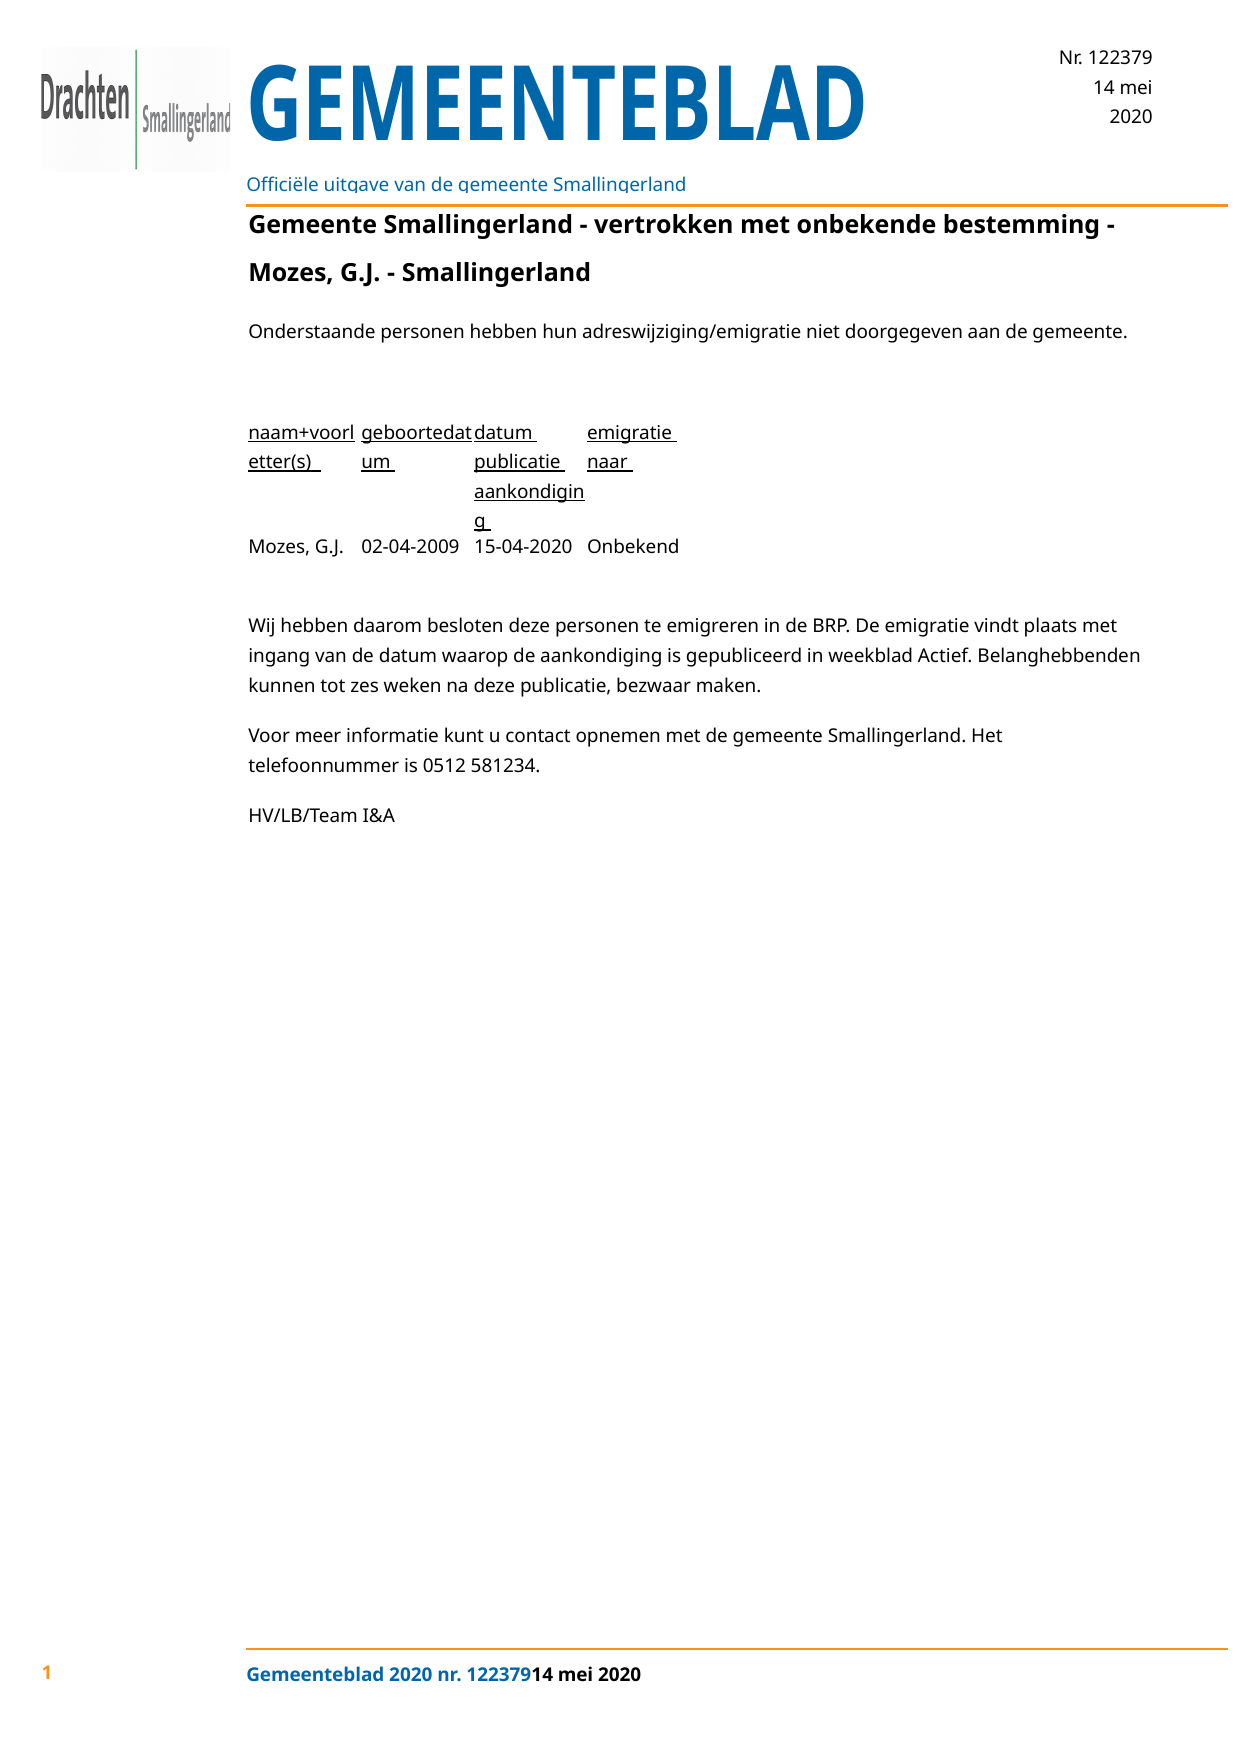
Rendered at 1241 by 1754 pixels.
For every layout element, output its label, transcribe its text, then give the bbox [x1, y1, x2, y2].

picture [41, 47, 231, 172]
text HV/LB/Team I&A [248, 802, 1152, 828]
table_cell 02-04-2009 [361, 533, 474, 559]
table_header geboortedatum [361, 419, 474, 533]
table_header naam+voorletter(s) [248, 419, 361, 533]
text Wij hebben daarom besloten deze personen te emigreren in de BRP. De emigratie vindt plaats met ingang van de datum waarop de aankondiging is gepubliceerd in weekblad Actief. Belanghebbenden kunnen tot zes weken na deze publicatie, bezwaar maken. [248, 613, 1152, 698]
text Voor meer informatie kunt u contact opnemen met de gemeente Smallingerland. Het telefoonnummer is 0512 581234. [248, 722, 1152, 778]
table_header emigratie naar [587, 419, 700, 533]
table_header datum publicatie aankondiging [474, 419, 587, 533]
table_cell Onbekend [587, 533, 700, 559]
text Gemeente Smallingerland - vertrokken met onbekende bestemming - Mozes, G.J. - Smallingerland [248, 207, 1152, 288]
text Onderstaande personen hebben hun adreswijziging/emigratie niet doorgegeven aan de gemeente. [248, 318, 1152, 344]
table_cell Mozes, G.J. [248, 533, 361, 559]
table_cell 15-04-2020 [474, 533, 587, 559]
